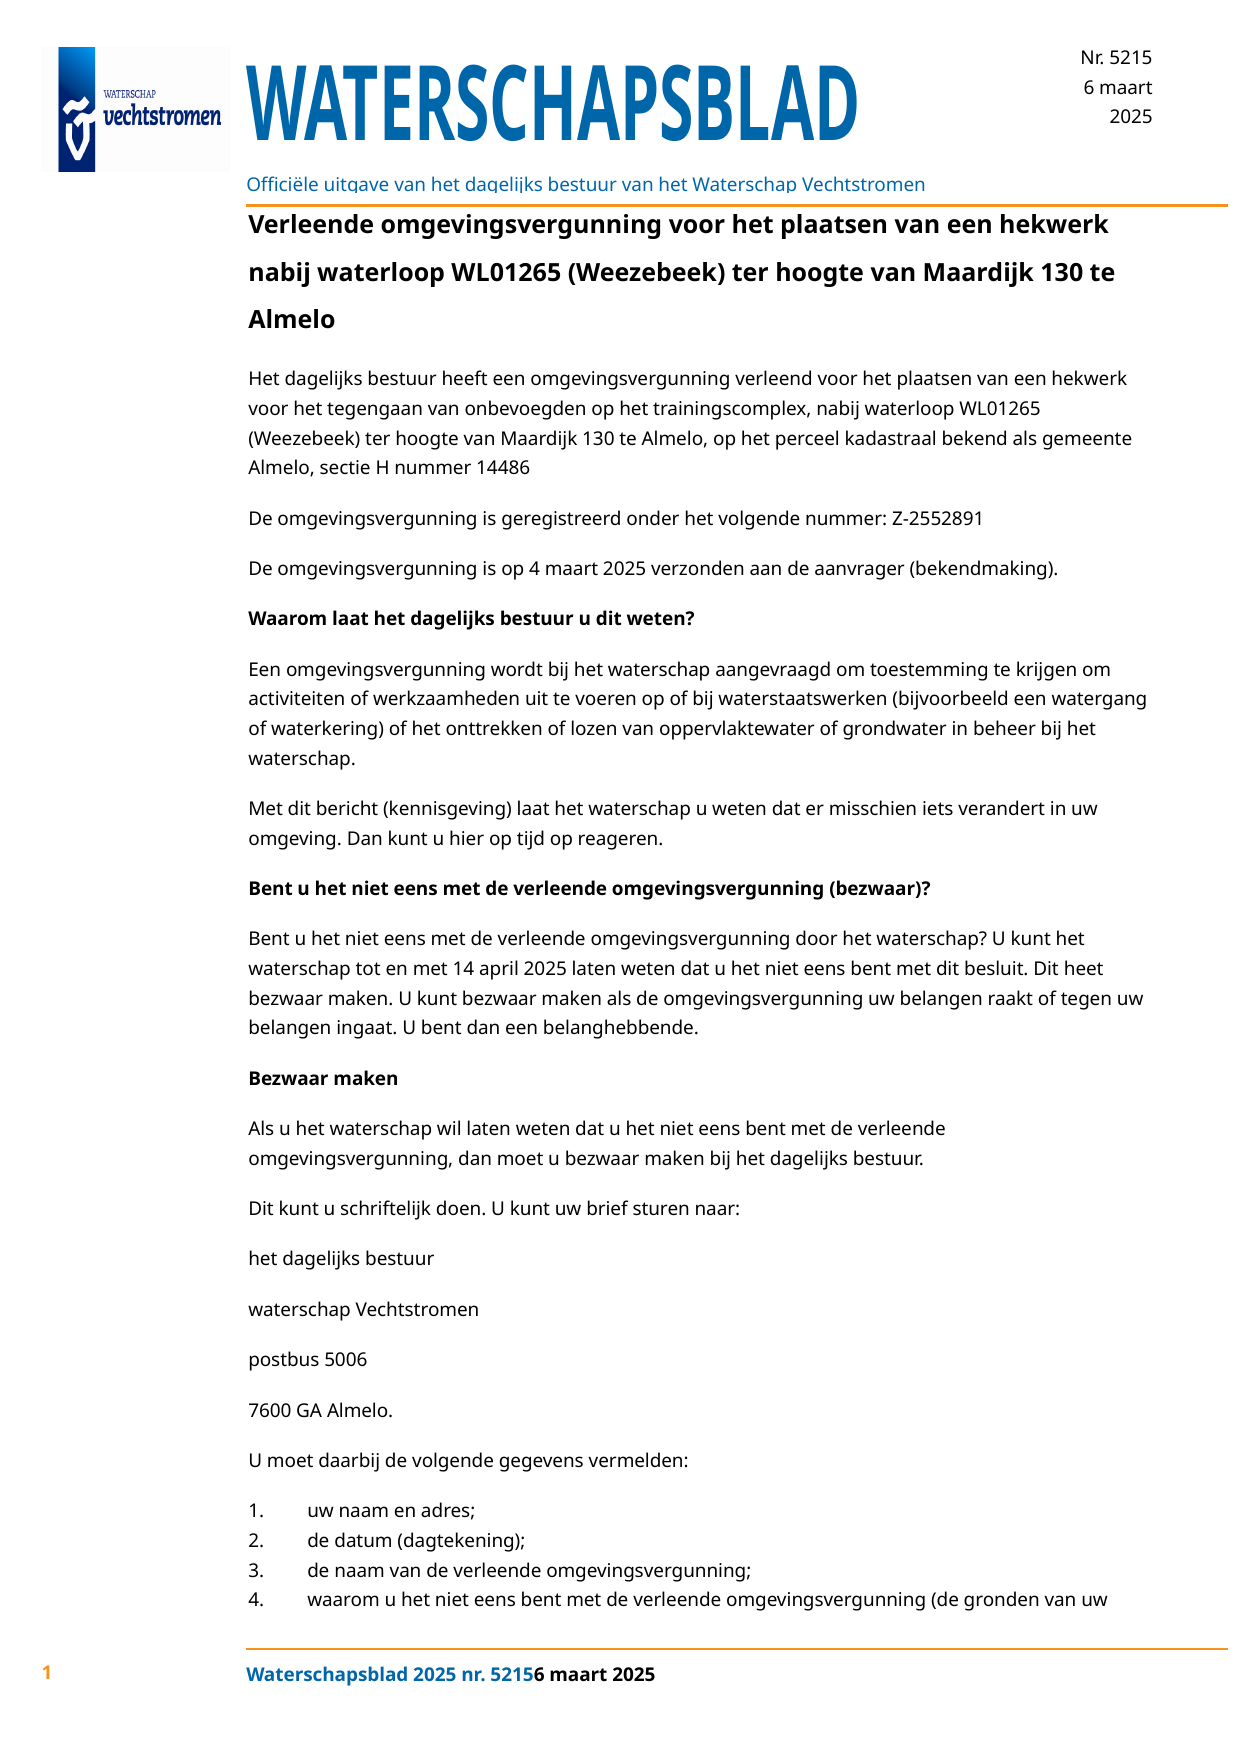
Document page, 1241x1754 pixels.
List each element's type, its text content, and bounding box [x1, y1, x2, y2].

list de naam van de verleende omgevingsvergunning; [248, 1557, 1152, 1582]
list waarom u het niet eens bent met de verleende omgevingsvergunning (de gronden van uw [248, 1586, 1152, 1612]
text Het dagelijks bestuur heeft een omgevingsvergunning verleend voor het plaatsen van een hekwerk voor het tegengaan van onbevoegden op het trainingscomplex, nabij waterloop WL01265 (Weezebeek) ter hoogte van Maardijk 130 te Almelo, op het perceel kadastraal bekend als gemeente Almelo, sectie H nummer 14486 [248, 366, 1152, 480]
text het dagelijks bestuur [248, 1246, 1152, 1271]
text waterschap Vechtstromen [248, 1296, 1152, 1322]
text U moet daarbij de volgende gegevens vermelden: [248, 1447, 1152, 1473]
text Als u het waterschap wil laten weten dat u het niet eens bent met de verleende omgevingsvergunning, dan moet u bezwaar maken bij het dagelijks bestuur. [248, 1115, 1152, 1170]
text Met dit bericht (kennisgeving) laat het waterschap u weten dat er misschien iets verandert in uw omgeving. Dan kunt u hier op tijd op reageren. [248, 795, 1152, 850]
text Waarom laat het dagelijks bestuur u dit weten? [248, 606, 1152, 631]
picture [41, 47, 231, 172]
text Bezwaar maken [248, 1065, 1152, 1090]
text Bent u het niet eens met de verleende omgevingsvergunning door het waterschap? U kunt het waterschap tot en met 14 april 2025 laten weten dat u het niet eens bent met dit besluit. Dit heet bezwaar maken. U kunt bezwaar maken als de omgevingsvergunning uw belangen raakt of tegen uw belangen ingaat. U bent dan een belanghebbende. [248, 926, 1152, 1040]
text postbus 5006 [248, 1346, 1152, 1372]
text Dit kunt u schriftelijk doen. U kunt uw brief sturen naar: [248, 1195, 1152, 1221]
text Verleende omgevingsvergunning voor het plaatsen van een hekwerk nabij waterloop WL01265 (Weezebeek) ter hoogte van Maardijk 130 te Almelo [248, 207, 1152, 336]
text 7600 GA Almelo. [248, 1397, 1152, 1422]
list uw naam en adres; [248, 1498, 1152, 1523]
text Een omgevingsvergunning wordt bij het waterschap aangevraagd om toestemming te krijgen om activiteiten of werkzaamheden uit te voeren op of bij waterstaatswerken (bijvoorbeeld een watergang of waterkering) of het onttrekken of lozen van oppervlaktewater of grondwater in beheer bij het waterschap. [248, 656, 1152, 770]
list de datum (dagtekening); [248, 1527, 1152, 1553]
text Bent u het niet eens met de verleende omgevingsvergunning (bezwaar)? [248, 875, 1152, 901]
text De omgevingsvergunning is op 4 maart 2025 verzonden aan de aanvrager (bekendmaking). [248, 555, 1152, 581]
text De omgevingsvergunning is geregistreerd onder het volgende nummer: Z-2552891 [248, 505, 1152, 530]
